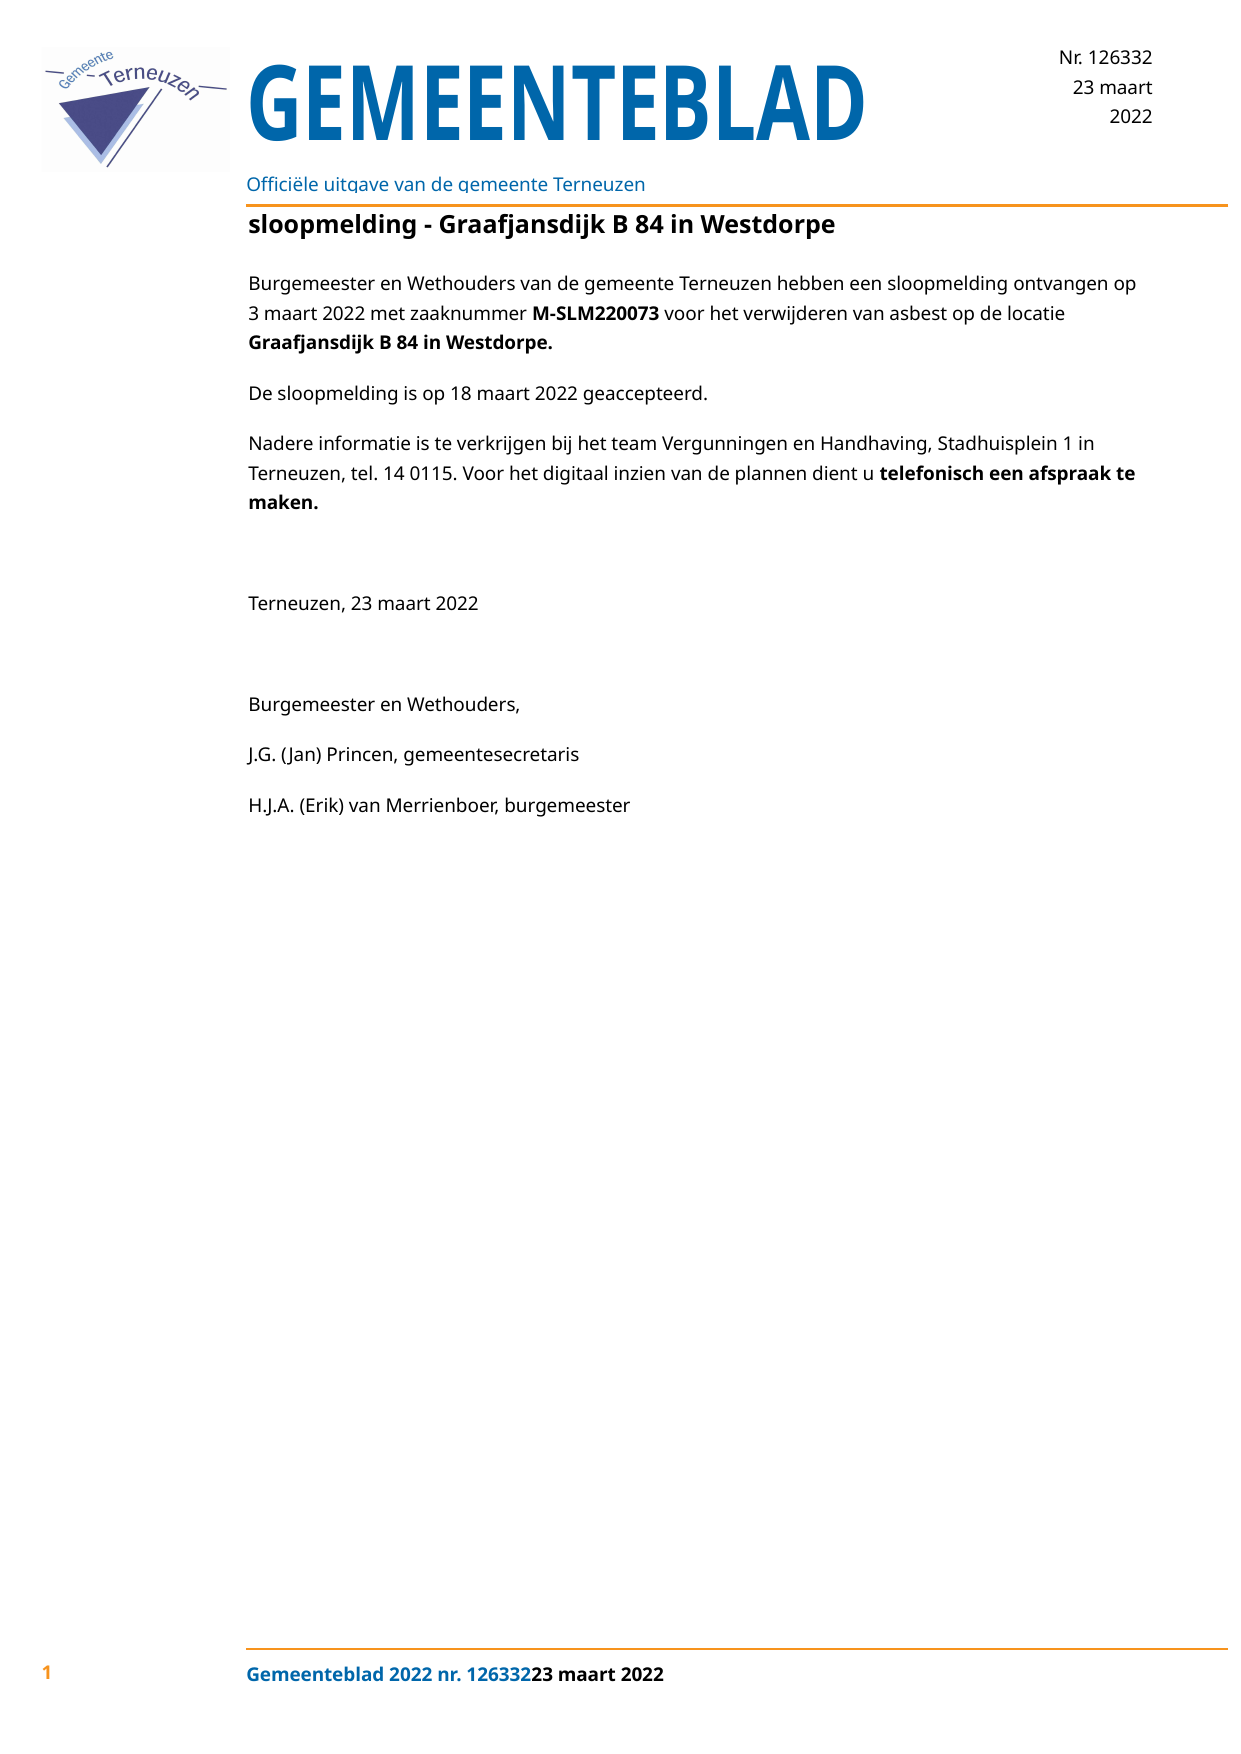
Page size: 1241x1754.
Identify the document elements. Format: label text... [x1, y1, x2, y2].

text Nadere informatie is te verkrijgen bij het team Vergunningen en Handhaving, Stadhuisplein 1 in Terneuzen, tel. 14 0115. Voor het digitaal inzien van de plannen dient u telefonisch een afspraak te maken. [248, 430, 1152, 515]
text Burgemeester en Wethouders, [248, 691, 1152, 717]
picture [41, 47, 231, 172]
text H.J.A. (Erik) van Merrienboer, burgemeester [248, 792, 1152, 818]
text J.G. (Jan) Princen, gemeentesecretaris [248, 742, 1152, 767]
text Terneuzen, 23 maart 2022 [248, 590, 1152, 616]
text Burgemeester en Wethouders van de gemeente Terneuzen hebben een sloopmelding ontvangen op 3 maart 2022 met zaaknummer M-SLM220073 voor het verwijderen van asbest op de locatie Graafjansdijk B 84 in Westdorpe. [248, 270, 1152, 355]
text De sloopmelding is op 18 maart 2022 geaccepteerd. [248, 380, 1152, 406]
text sloopmelding - Graafjansdijk B 84 in Westdorpe [248, 207, 1152, 241]
